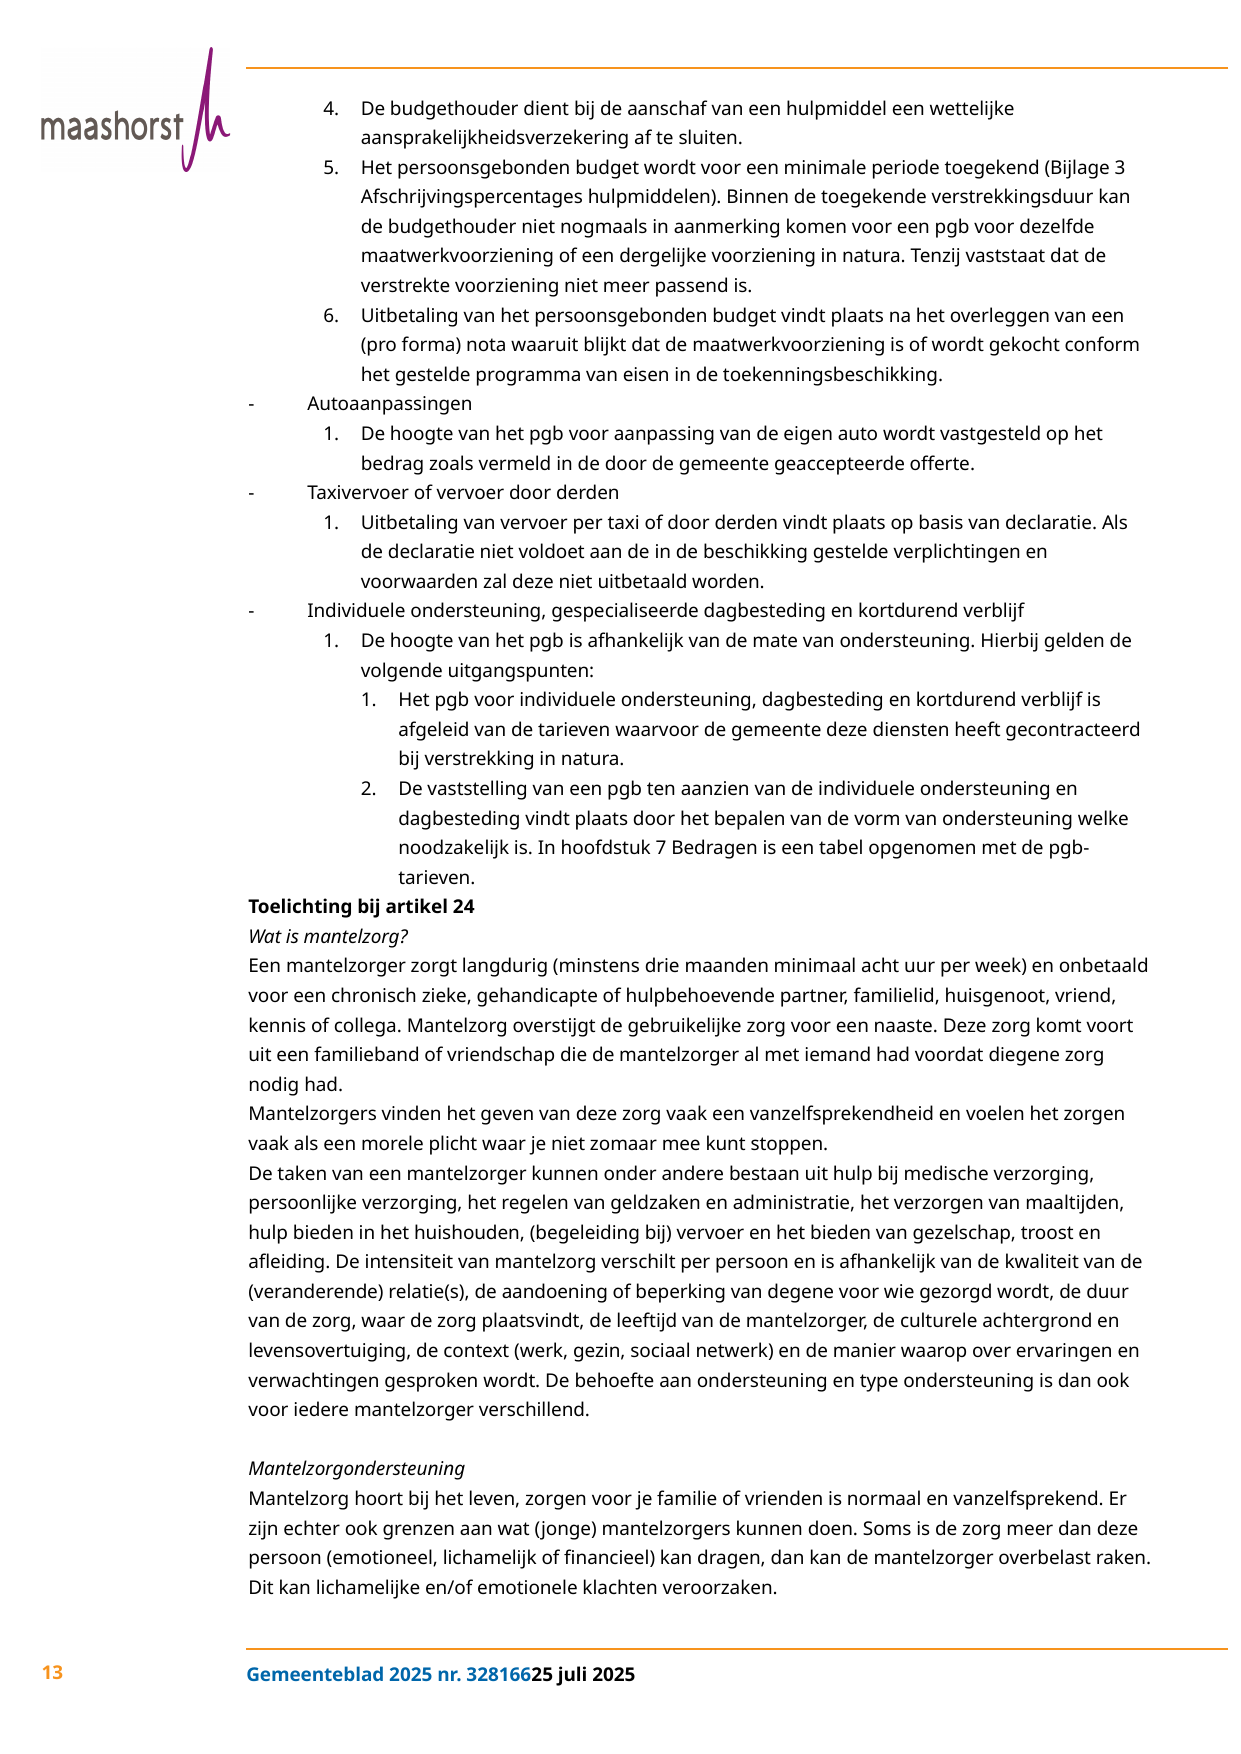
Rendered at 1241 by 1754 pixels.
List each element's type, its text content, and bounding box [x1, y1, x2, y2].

list Het persoonsgebonden budget wordt voor een minimale periode toegekend (Bijlage 3 Afschrijvingspercentages hulpmiddelen). Binnen de toegekende verstrekkingsduur kan de budgethouder niet nogmaals in aanmerking komen voor een pgb voor dezelfde maatwerkvoorziening of een dergelijke voorziening in natura. Tenzij vaststaat dat de verstrekte voorziening niet meer passend is. [323, 154, 1152, 298]
list Autoaanpassingen [248, 391, 1152, 416]
list Uitbetaling van vervoer per taxi of door derden vindt plaats op basis van declaratie. Als de declaratie niet voldoet aan de in de beschikking gestelde verplichtingen en voorwaarden zal deze niet uitbetaald worden. [323, 509, 1152, 594]
list Het pgb voor individuele ondersteuning, dagbesteding en kortdurend verblijf is afgeleid van de tarieven waarvoor de gemeente deze diensten heeft gecontracteerd bij verstrekking in natura. [361, 686, 1152, 771]
text Een mantelzorger zorgt langdurig (minstens drie maanden minimaal acht uur per week) en onbetaald voor een chronisch zieke, gehandicapte of hulpbehoevende partner, familielid, huisgenoot, vriend, kennis of collega. Mantelzorg overstijgt de gebruikelijke zorg voor een naaste. Deze zorg komt voort uit een familieband of vriendschap die de mantelzorger al met iemand had voordat diegene zorg nodig had. [248, 953, 1152, 1097]
text Wat is mantelzorg? [248, 923, 1152, 949]
text Mantelzorg hoort bij het leven, zorgen voor je familie of vrienden is normaal en vanzelfsprekend. Er zijn echter ook grenzen aan wat (jonge) mantelzorgers kunnen doen. Soms is de zorg meer dan deze persoon (emotioneel, lichamelijk of financieel) kan dragen, dan kan de mantelzorger overbelast raken. Dit kan lichamelijke en/of emotionele klachten veroorzaken. [248, 1485, 1152, 1600]
text Mantelzorgers vinden het geven van deze zorg vaak een vanzelfsprekendheid en voelen het zorgen vaak als een morele plicht waar je niet zomaar mee kunt stoppen. [248, 1101, 1152, 1156]
text Mantelzorgondersteuning [248, 1456, 1152, 1481]
text De taken van een mantelzorger kunnen onder andere bestaan uit hulp bij medische verzorging, persoonlijke verzorging, het regelen van geldzaken en administratie, het verzorgen van maaltijden, hulp bieden in het huishouden, (begeleiding bij) vervoer en het bieden van gezelschap, troost en afleiding. De intensiteit van mantelzorg verschilt per persoon en is afhankelijk van de kwaliteit van de (veranderende) relatie(s), de aandoening of beperking van degene voor wie gezorgd wordt, de duur van de zorg, waar de zorg plaatsvindt, de leeftijd van de mantelzorger, de culturele achtergrond en levensovertuiging, de context (werk, gezin, sociaal netwerk) en de manier waarop over ervaringen en verwachtingen gesproken wordt. De behoefte aan ondersteuning en type ondersteuning is dan ook voor iedere mantelzorger verschillend. [248, 1160, 1152, 1422]
list Uitbetaling van het persoonsgebonden budget vindt plaats na het overleggen van een (pro forma) nota waaruit blijkt dat de maatwerkvoorziening is of wordt gekocht conform het gestelde programma van eisen in de toekenningsbeschikking. [323, 302, 1152, 387]
list De hoogte van het pgb is afhankelijk van de mate van ondersteuning. Hierbij gelden de volgende uitgangspunten: [323, 627, 1152, 683]
list De budgethouder dient bij de aanschaf van een hulpmiddel een wettelijke aansprakelijkheidsverzekering af te sluiten. [323, 95, 1152, 150]
list De hoogte van het pgb voor aanpassing van de eigen auto wordt vastgesteld op het bedrag zoals vermeld in de door de gemeente geaccepteerde offerte. [323, 420, 1152, 476]
list Individuele ondersteuning, gespecialiseerde dagbesteding en kortdurend verblijf [248, 598, 1152, 623]
list De vaststelling van een pgb ten aanzien van de individuele ondersteuning en dagbesteding vindt plaats door het bepalen van de vorm van ondersteuning welke noodzakelijk is. In hoofdstuk 7 Bedragen is een tabel opgenomen met de pgb-tarieven. [361, 775, 1152, 890]
list Taxivervoer of vervoer door derden [248, 479, 1152, 505]
picture [41, 47, 231, 172]
text Toelichting bij artikel 24 [248, 893, 1152, 919]
